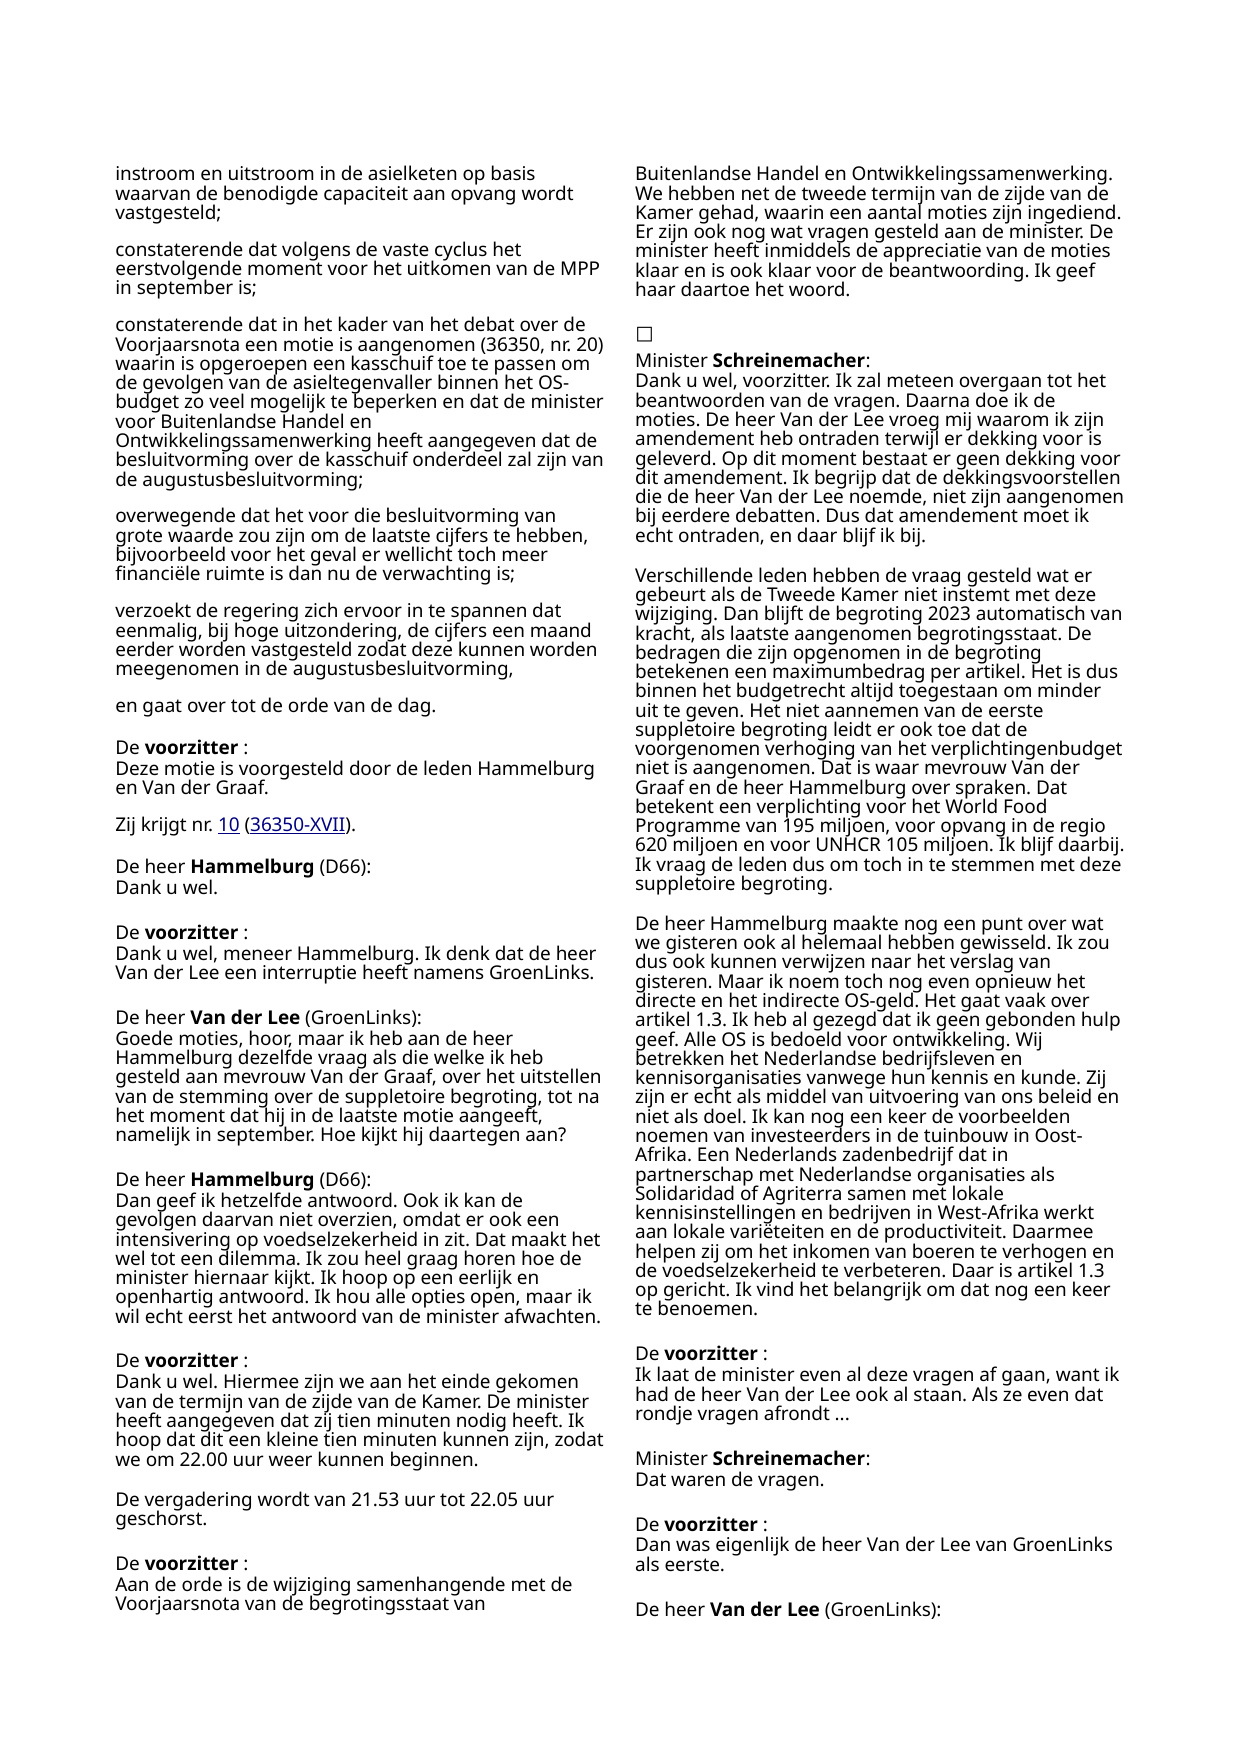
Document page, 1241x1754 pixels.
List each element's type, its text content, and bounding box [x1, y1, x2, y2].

text Zij krijgt nr. 10 (36350-XVII). [115, 816, 605, 835]
text Dank u wel, meneer Hammelburg. Ik denk dat de heer Van der Lee een interruptie heeft namens GroenLinks. [115, 945, 605, 983]
text De vergadering wordt van 21.53 uur tot 22.05 uur geschorst. [115, 1491, 605, 1529]
text Goede moties, hoor, maar ik heb aan de heer Hammelburg dezelfde vraag als die welke ik heb gesteld aan mevrouw Van der Graaf, over het uitstellen van de stemming over de suppletoire begroting, tot na het moment dat hij in de laatste motie aangeeft, namelijk in september. Hoe kijkt hij daartegen aan? [115, 1030, 605, 1145]
text Minister Schreinemacher: [635, 347, 1125, 372]
text Verschillende leden hebben de vraag gesteld wat er gebeurt als de Tweede Kamer niet instemt met deze wijziging. Dan blijft de begroting 2023 automatisch van kracht, als laatste aangenomen begrotingsstaat. De bedragen die zijn opgenomen in de begroting betekenen een maximumbedrag per artikel. Het is dus binnen het budgetrecht altijd toegestaan om minder uit te geven. Het niet aannemen van de eerste suppletoire begroting leidt er ook toe dat de voorgenomen verhoging van het verplichtingenbudget niet is aangenomen. Dat is waar mevrouw Van der Graaf en de heer Hammelburg over spraken. Dat betekent een verplichting voor het World Food Programme van 195 miljoen, voor opvang in de regio 620 miljoen en voor UNHCR 105 miljoen. Ik blijf daarbij. Ik vraag de leden dus om toch in te stemmen met deze suppletoire begroting. [635, 567, 1125, 894]
text instroom en uitstroom in de asielketen op basis waarvan de benodigde capaciteit aan opvang wordt vastgesteld; [115, 165, 605, 223]
text De heer Van der Lee (GroenLinks): [115, 1004, 605, 1030]
text verzoekt de regering zich ervoor in te spannen dat eenmalig, bij hoge uitzondering, de cijfers een maand eerder worden vastgesteld zodat deze kunnen worden meegenomen in de augustusbesluitvorming, [115, 602, 605, 679]
text Dank u wel. Hiermee zijn we aan het einde gekomen van de termijn van de zijde van de Kamer. De minister heeft aangegeven dat zij tien minuten nodig heeft. Ik hoop dat dit een kleine tien minuten kunnen zijn, zodat we om 22.00 uur weer kunnen beginnen. [115, 1373, 605, 1470]
text De voorzitter : [115, 734, 605, 760]
text ⬜ [635, 321, 1125, 347]
text Dank u wel. [115, 879, 605, 898]
text De heer Van der Lee (GroenLinks): [635, 1596, 1125, 1622]
text Dank u wel, voorzitter. Ik zal meteen overgaan tot het beantwoorden van de vragen. Daarna doe ik de moties. De heer Van der Lee vroeg mij waarom ik zijn amendement heb ontraden terwijl er dekking voor is geleverd. Op dit moment bestaat er geen dekking voor dit amendement. Ik begrijp dat de dekkingsvoorstellen die de heer Van der Lee noemde, niet zijn aangenomen bij eerdere debatten. Dus dat amendement moet ik echt ontraden, en daar blijf ik bij. [635, 372, 1125, 546]
text De voorzitter : [635, 1341, 1125, 1366]
text Buitenlandse Handel en Ontwikkelingssamenwerking. We hebben net de tweede termijn van de zijde van de Kamer gehad, waarin een aantal moties zijn ingediend. Er zijn ook nog wat vragen gesteld aan de minister. De minister heeft inmiddels de appreciatie van de moties klaar en is ook klaar voor de beantwoording. Ik geef haar daartoe het woord. [635, 165, 1125, 300]
text constaterende dat volgens de vaste cyclus het eerstvolgende moment voor het uitkomen van de MPP in september is; [115, 241, 605, 299]
text constaterende dat in het kader van het debat over de Voorjaarsnota een motie is aangenomen (36350, nr. 20) waarin is opgeroepen een kasschuif toe te passen om de gevolgen van de asieltegenvaller binnen het OS-budget zo veel mogelijk te beperken en dat de minister voor Buitenlandse Handel en Ontwikkelingssamenwerking heeft aangegeven dat de besluitvorming over de kasschuif onderdeel zal zijn van de augustusbesluitvorming; [115, 316, 605, 490]
text Dan was eigenlijk de heer Van der Lee van GroenLinks als eerste. [635, 1536, 1125, 1575]
text Deze motie is voorgesteld door de leden Hammelburg en Van der Graaf. [115, 760, 605, 798]
text De voorzitter : [115, 1348, 605, 1373]
text Ik laat de minister even al deze vragen af gaan, want ik had de heer Van der Lee ook al staan. Als ze even dat rondje vragen afrondt ... [635, 1366, 1125, 1424]
text De voorzitter : [115, 1550, 605, 1576]
text Dat waren de vragen. [635, 1471, 1125, 1490]
text De voorzitter : [115, 919, 605, 945]
text Aan de orde is de wijziging samenhangende met de Voorjaarsnota van de begrotingsstaat van [115, 1576, 605, 1614]
text De voorzitter : [635, 1511, 1125, 1536]
text De heer Hammelburg (D66): [115, 1166, 605, 1192]
text overwegende dat het voor die besluitvorming van grote waarde zou zijn om de laatste cijfers te hebben, bijvoorbeeld voor het geval er wellicht toch meer financiële ruimte is dan nu de verwachting is; [115, 507, 605, 584]
text en gaat over tot de orde van de dag. [115, 697, 605, 716]
text Dan geef ik hetzelfde antwoord. Ook ik kan de gevolgen daarvan niet overzien, omdat er ook een intensivering op voedselzekerheid in zit. Dat maakt het wel tot een dilemma. Ik zou heel graag horen hoe de minister hiernaar kijkt. Ik hoop op een eerlijk en openhartig antwoord. Ik hou alle opties open, maar ik wil echt eerst het antwoord van de minister afwachten. [115, 1192, 605, 1327]
text De heer Hammelburg maakte nog een punt over wat we gisteren ook al helemaal hebben gewisseld. Ik zou dus ook kunnen verwijzen naar het verslag van gisteren. Maar ik noem toch nog even opnieuw het directe en het indirecte OS-geld. Het gaat vaak over artikel 1.3. Ik heb al gezegd dat ik geen gebonden hulp geef. Alle OS is bedoeld voor ontwikkeling. Wij betrekken het Nederlandse bedrijfsleven en kennisorganisaties vanwege hun kennis en kunde. Zij zijn er echt als middel van uitvoering van ons beleid en niet als doel. Ik kan nog een keer de voorbeelden noemen van investeerders in de tuinbouw in Oost-Afrika. Een Nederlands zadenbedrijf dat in partnerschap met Nederlandse organisaties als Solidaridad of Agriterra samen met lokale kennisinstellingen en bedrijven in West-Afrika werkt aan lokale variëteiten en de productiviteit. Daarmee helpen zij om het inkomen van boeren te verhogen en de voedselzekerheid te verbeteren. Daar is artikel 1.3 op gericht. Ik vind het belangrijk om dat nog een keer te benoemen. [635, 915, 1125, 1320]
text Minister Schreinemacher: [635, 1445, 1125, 1471]
text De heer Hammelburg (D66): [115, 853, 605, 879]
